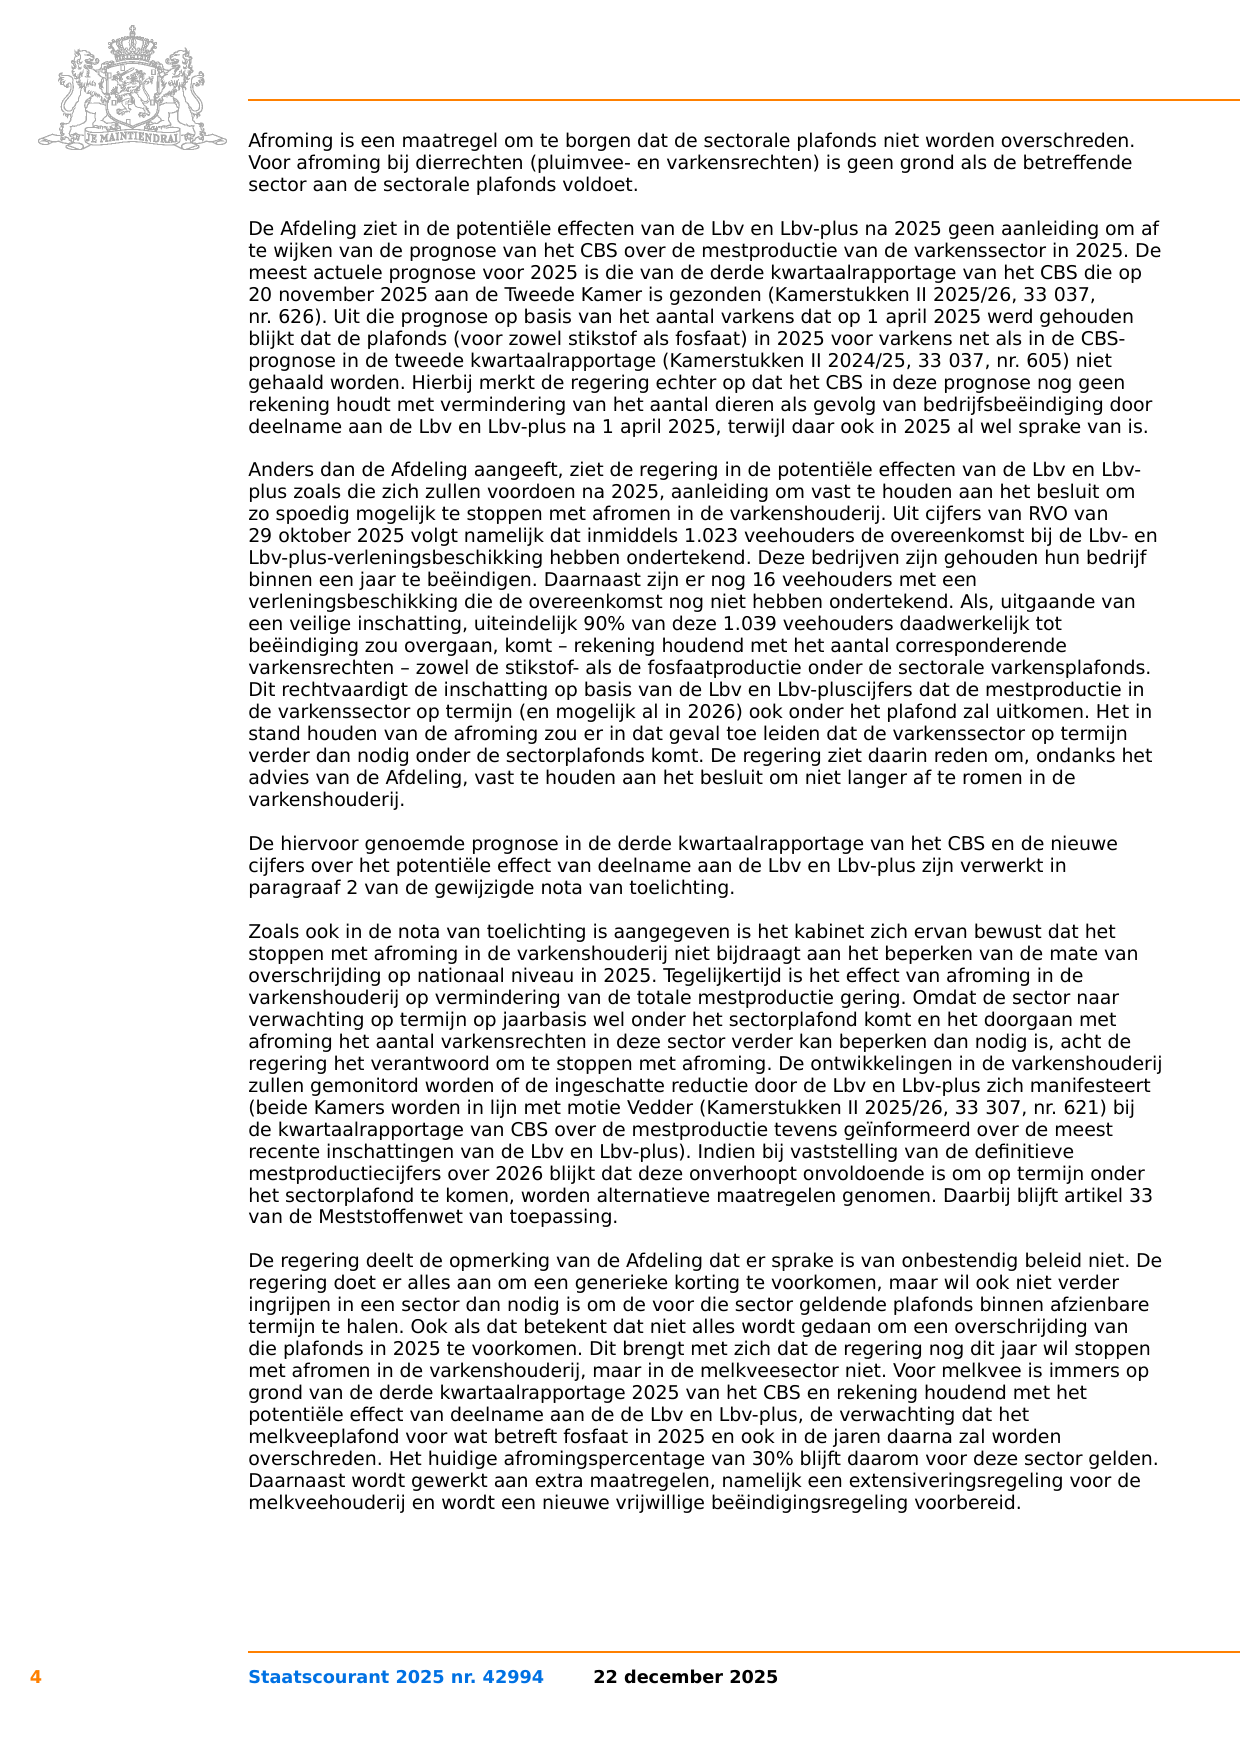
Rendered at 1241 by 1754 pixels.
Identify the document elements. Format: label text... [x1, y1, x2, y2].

text Afroming is een maatregel om te borgen dat de sectorale plafonds niet worden overschreden. Voor afroming bij dierrechten (pluimvee- en varkensrechten) is geen grond als de betreffende sector aan de sectorale plafonds voldoet. [248, 130, 1163, 196]
text De regering deelt de opmerking van de Afdeling dat er sprake is van onbestendig beleid niet. De regering doet er alles aan om een generieke korting te voorkomen, maar wil ook niet verder ingrijpen in een sector dan nodig is om de voor die sector geldende plafonds binnen afzienbare termijn te halen. Ook als dat betekent dat niet alles wordt gedaan om een overschrijding van die plafonds in 2025 te voorkomen. Dit brengt met zich dat de regering nog dit jaar wil stoppen met afromen in de varkenshouderij, maar in de melkveesector niet. Voor melkvee is immers op grond van de derde kwartaalrapportage 2025 van het CBS en rekening houdend met het potentiële effect van deelname aan de de Lbv en Lbv-plus, de verwachting dat het melkveeplafond voor wat betreft fosfaat in 2025 en ook in de jaren daarna zal worden overschreden. Het huidige afromingspercentage van 30% blijft daarom voor deze sector gelden. Daarnaast wordt gewerkt aan extra maatregelen, namelijk een extensiveringsregeling voor de melkveehouderij en wordt een nieuwe vrijwillige beëindigingsregeling voorbereid. [248, 1250, 1163, 1514]
text De hiervoor genoemde prognose in de derde kwartaalrapportage van het CBS en de nieuwe cijfers over het potentiële effect van deelname aan de Lbv en Lbv-plus zijn verwerkt in paragraaf 2 van de gewijzigde nota van toelichting. [248, 833, 1163, 899]
text De Afdeling ziet in de potentiële effecten van de Lbv en Lbv-plus na 2025 geen aanleiding om af te wijken van de prognose van het CBS over de mestproductie van de varkenssector in 2025. De meest actuele prognose voor 2025 is die van de derde kwartaalrapportage van het CBS die op 20 november 2025 aan de Tweede Kamer is gezonden (Kamerstukken II 2025/26, 33 037, nr. 626). Uit die prognose op basis van het aantal varkens dat op 1 april 2025 werd gehouden blijkt dat de plafonds (voor zowel stikstof als fosfaat) in 2025 voor varkens net als in de CBS-prognose in de tweede kwartaalrapportage (Kamerstukken II 2024/25, 33 037, nr. 605) niet gehaald worden. Hierbij merkt de regering echter op dat het CBS in deze prognose nog geen rekening houdt met vermindering van het aantal dieren als gevolg van bedrijfsbeëindiging door deelname aan de Lbv en Lbv-plus na 1 april 2025, terwijl daar ook in 2025 al wel sprake van is. [248, 218, 1163, 437]
picture [38, 25, 227, 150]
text Anders dan de Afdeling aangeeft, ziet de regering in de potentiële effecten van de Lbv en Lbv-plus zoals die zich zullen voordoen na 2025, aanleiding om vast te houden aan het besluit om zo spoedig mogelijk te stoppen met afromen in de varkenshouderij. Uit cijfers van RVO van 29 oktober 2025 volgt namelijk dat inmiddels 1.023 veehouders de overeenkomst bij de Lbv- en Lbv-plus-verleningsbeschikking hebben ondertekend. Deze bedrijven zijn gehouden hun bedrijf binnen een jaar te beëindigen. Daarnaast zijn er nog 16 veehouders met een verleningsbeschikking die de overeenkomst nog niet hebben ondertekend. Als, uitgaande van een veilige inschatting, uiteindelijk 90% van deze 1.039 veehouders daadwerkelijk tot beëindiging zou overgaan, komt – rekening houdend met het aantal corresponderende varkensrechten – zowel de stikstof- als de fosfaatproductie onder de sectorale varkensplafonds. Dit rechtvaardigt de inschatting op basis van de Lbv en Lbv-pluscijfers dat de mestproductie in de varkenssector op termijn (en mogelijk al in 2026) ook onder het plafond zal uitkomen. Het in stand houden van de afroming zou er in dat geval toe leiden dat de varkenssector op termijn verder dan nodig onder de sectorplafonds komt. De regering ziet daarin reden om, ondanks het advies van de Afdeling, vast te houden aan het besluit om niet langer af te romen in de varkenshouderij. [248, 459, 1163, 811]
text Zoals ook in de nota van toelichting is aangegeven is het kabinet zich ervan bewust dat het stoppen met afroming in de varkenshouderij niet bijdraagt aan het beperken van de mate van overschrijding op nationaal niveau in 2025. Tegelijkertijd is het effect van afroming in de varkenshouderij op vermindering van de totale mestproductie gering. Omdat de sector naar verwachting op termijn op jaarbasis wel onder het sectorplafond komt en het doorgaan met afroming het aantal varkensrechten in deze sector verder kan beperken dan nodig is, acht de regering het verantwoord om te stoppen met afroming. De ontwikkelingen in de varkenshouderij zullen gemonitord worden of de ingeschatte reductie door de Lbv en Lbv-plus zich manifesteert (beide Kamers worden in lijn met motie Vedder (Kamerstukken II 2025/26, 33 307, nr. 621) bij de kwartaalrapportage van CBS over de mestproductie tevens geïnformeerd over de meest recente inschattingen van de Lbv en Lbv-plus). Indien bij vaststelling van de definitieve mestproductiecijfers over 2026 blijkt dat deze onverhoopt onvoldoende is om op termijn onder het sectorplafond te komen, worden alternatieve maatregelen genomen. Daarbij blijft artikel 33 van de Meststoffenwet van toepassing. [248, 921, 1163, 1228]
